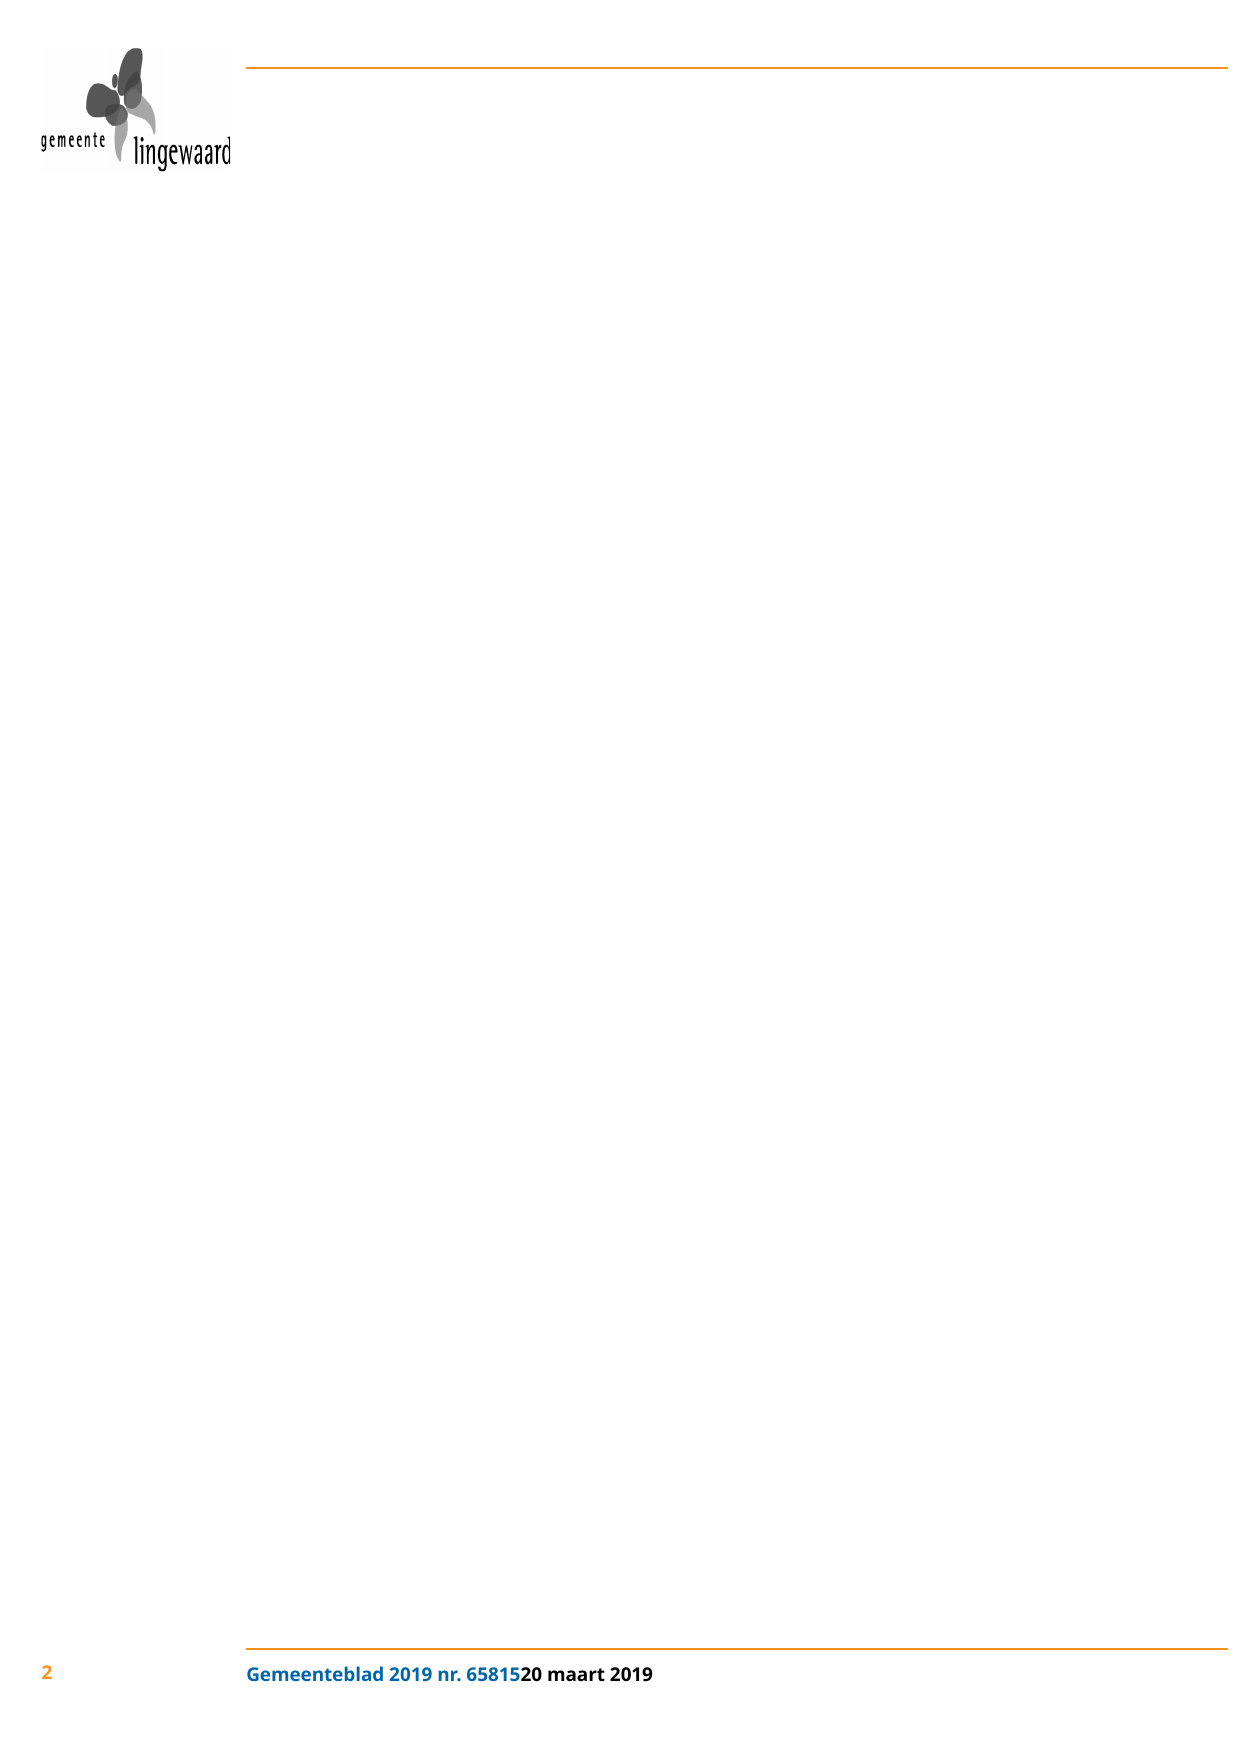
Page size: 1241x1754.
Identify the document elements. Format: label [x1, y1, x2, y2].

picture [41, 47, 231, 172]
